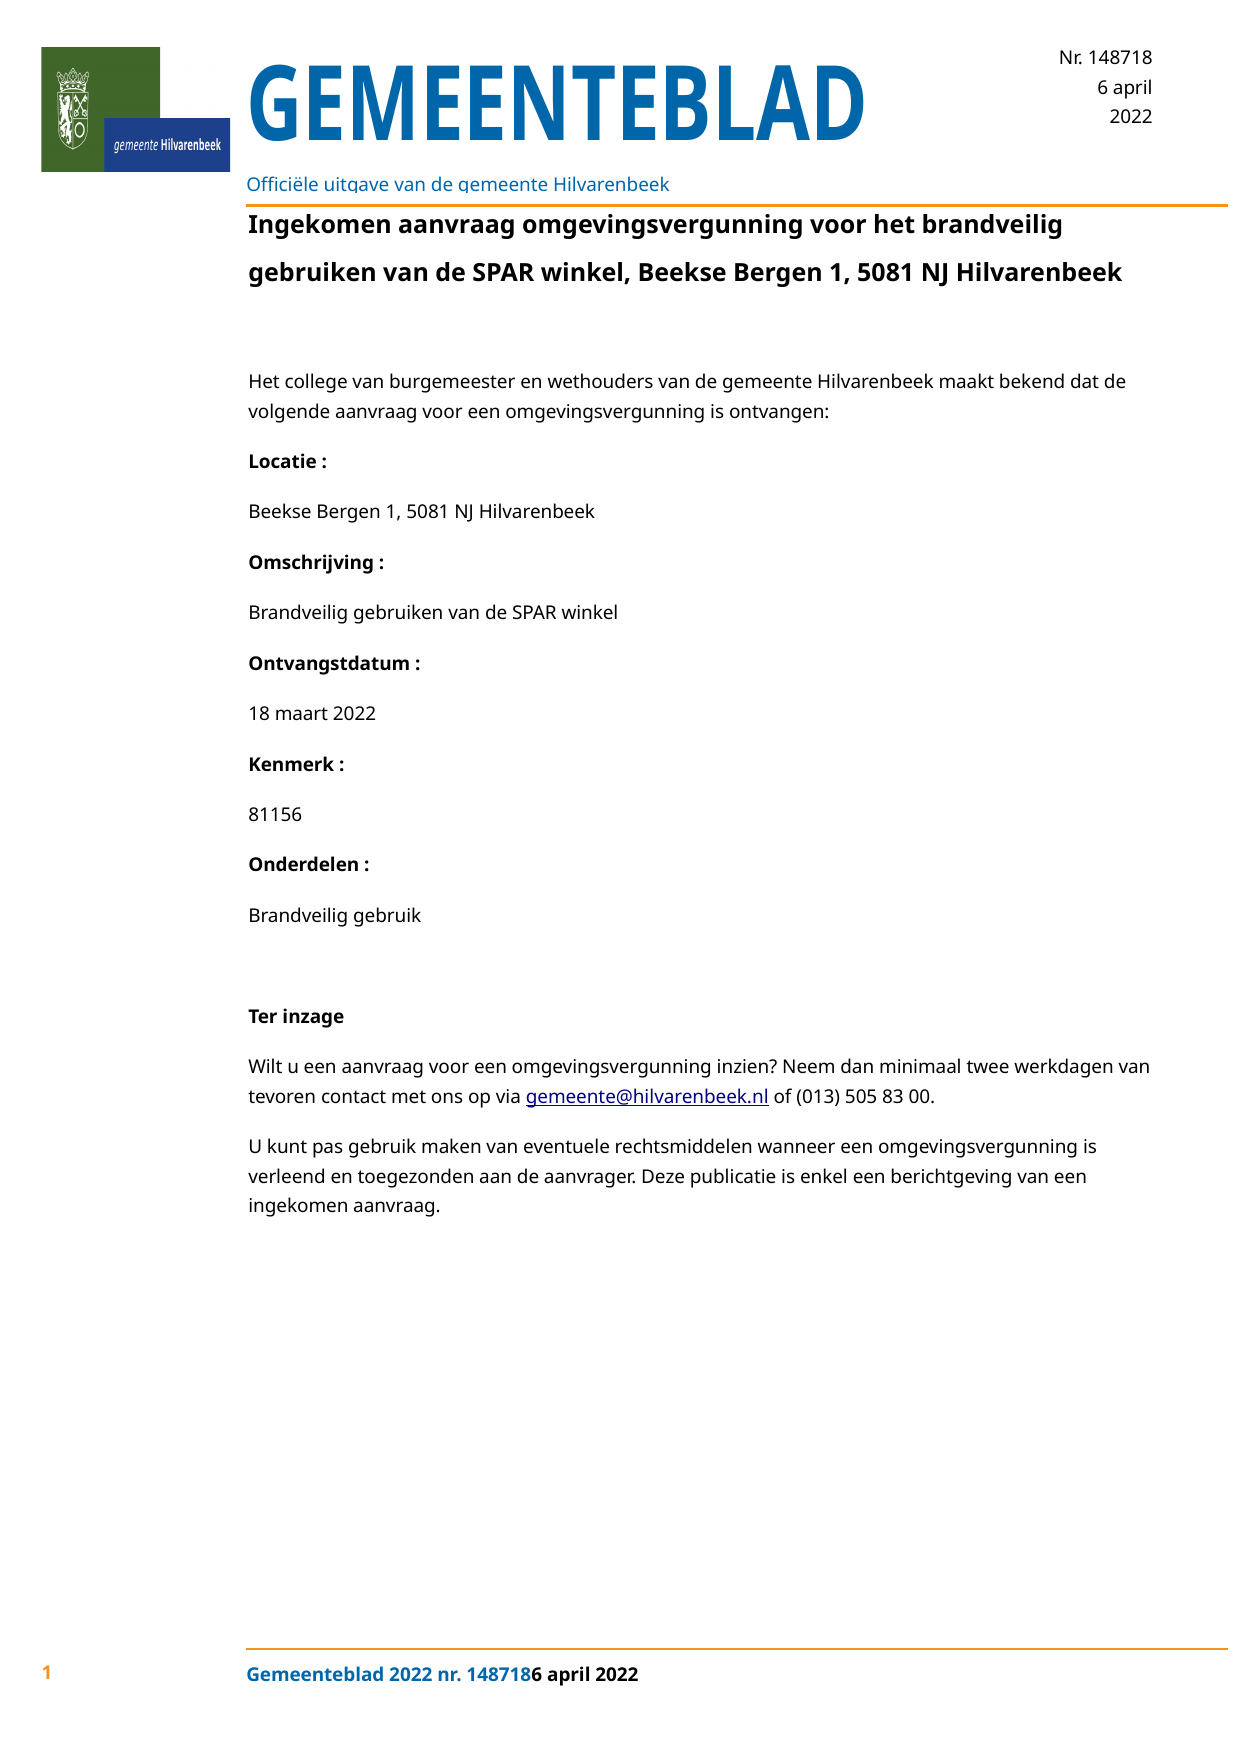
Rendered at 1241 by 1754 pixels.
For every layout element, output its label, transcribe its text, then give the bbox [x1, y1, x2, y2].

text Wilt u een aanvraag voor een omgevingsvergunning inzien? Neem dan minimaal twee werkdagen van tevoren contact met ons op via gemeente@hilvarenbeek.nl of (013) 505 83 00. [248, 1053, 1152, 1109]
text Ontvangstdatum : [248, 650, 1152, 676]
text Omschrijving : [248, 549, 1152, 575]
text Ingekomen aanvraag omgevingsvergunning voor het brandveilig gebruiken van de SPAR winkel, Beekse Bergen 1, 5081 NJ Hilvarenbeek [248, 207, 1152, 288]
text Kenmerk : [248, 751, 1152, 777]
text Het college van burgemeester en wethouders van de gemeente Hilvarenbeek maakt bekend dat de volgende aanvraag voor een omgevingsvergunning is ontvangen: [248, 368, 1152, 424]
text 81156 [248, 801, 1152, 827]
text Beekse Bergen 1, 5081 NJ Hilvarenbeek [248, 499, 1152, 524]
text Brandveilig gebruiken van de SPAR winkel [248, 599, 1152, 625]
text Onderdelen : [248, 852, 1152, 877]
text 18 maart 2022 [248, 700, 1152, 726]
text Locatie : [248, 448, 1152, 474]
text U kunt pas gebruik maken van eventuele rechtsmiddelen wanneer een omgevingsvergunning is verleend en toegezonden aan de aanvrager. Deze publicatie is enkel een berichtgeving van een ingekomen aanvraag. [248, 1133, 1152, 1218]
text Brandveilig gebruik [248, 902, 1152, 928]
picture [41, 47, 231, 172]
text Ter inzage [248, 1003, 1152, 1029]
